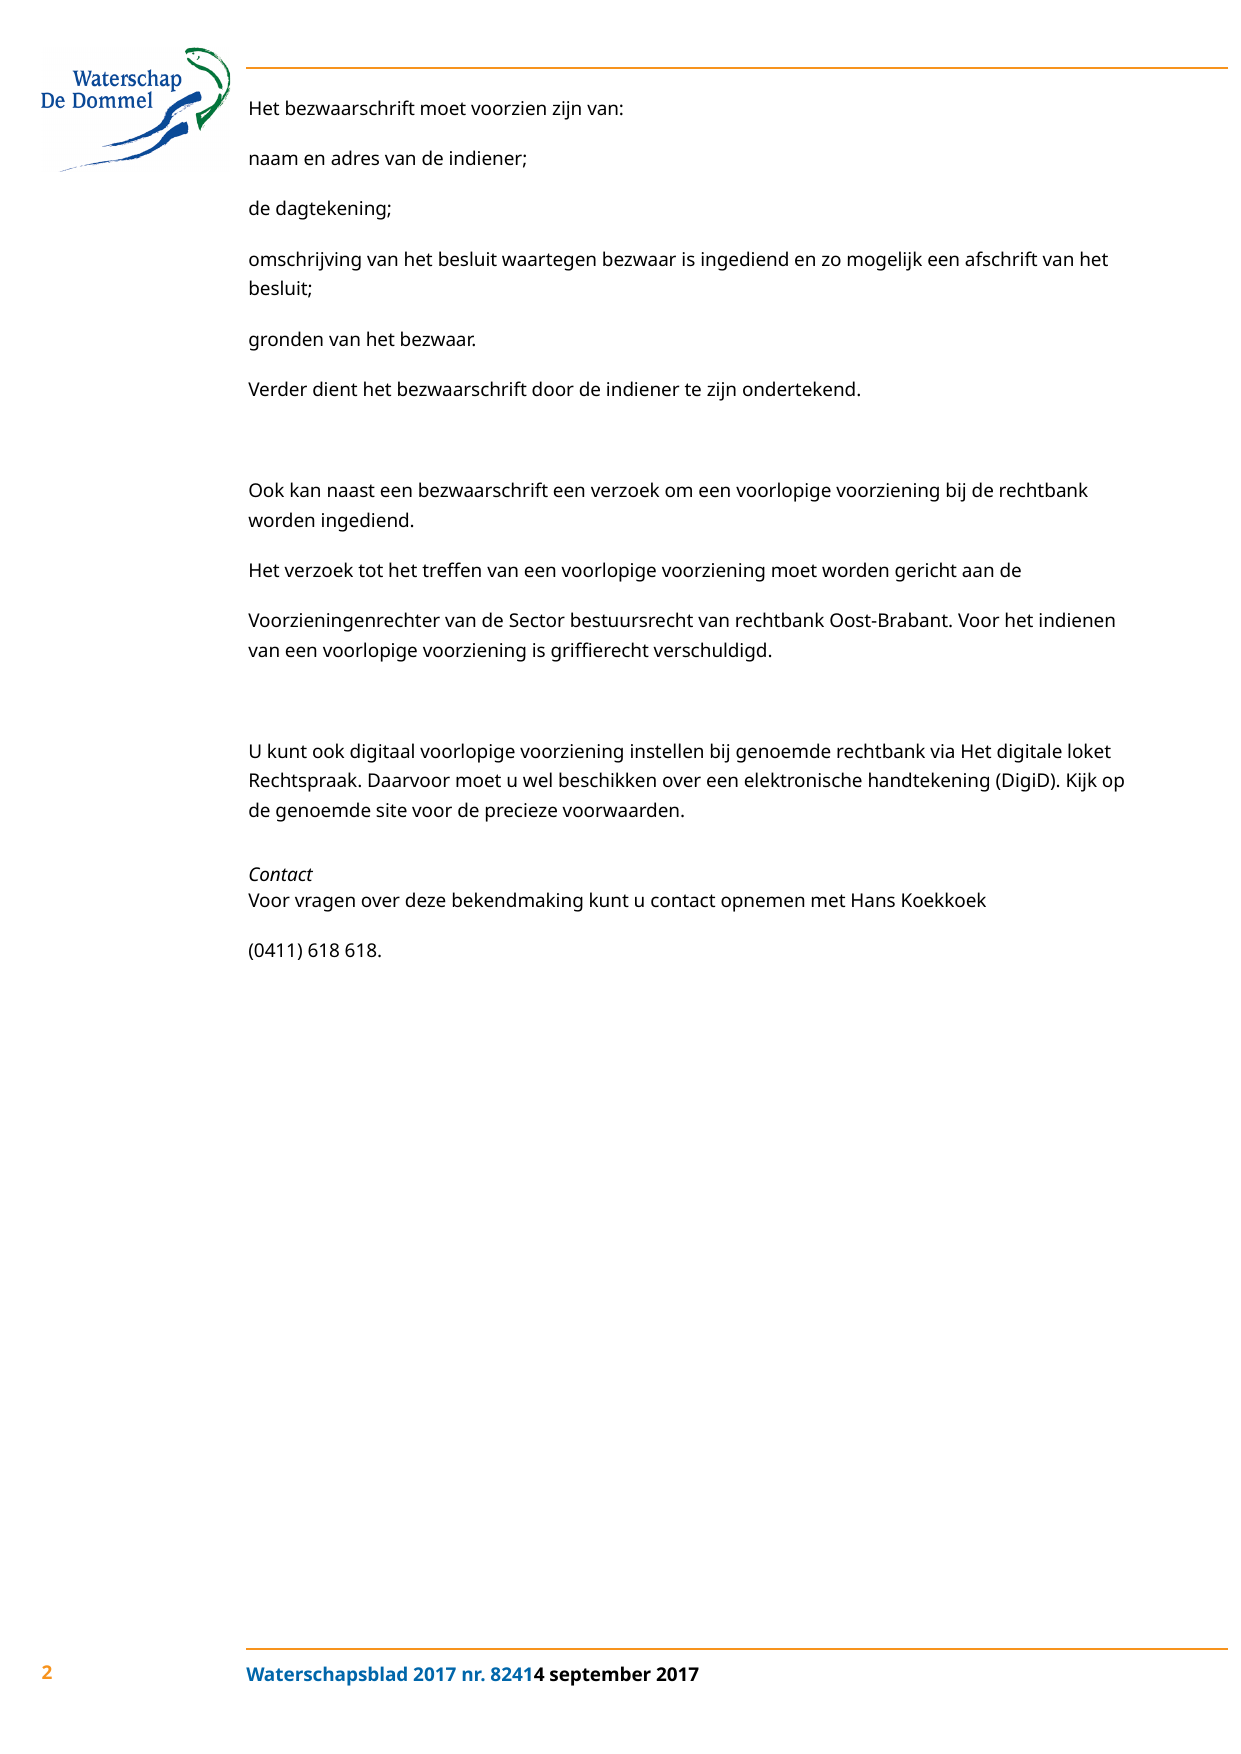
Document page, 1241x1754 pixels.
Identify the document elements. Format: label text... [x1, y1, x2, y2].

text Voor vragen over deze bekendmaking kunt u contact opnemen met Hans Koekkoek [248, 887, 1152, 913]
text gronden van het bezwaar. [248, 326, 1152, 352]
text Verder dient het bezwaarschrift door de indiener te zijn ondertekend. [248, 376, 1152, 402]
text U kunt ook digitaal voorlopige voorziening instellen bij genoemde rechtbank via Het digitale loket Rechtspraak. Daarvoor moet u wel beschikken over een elektronische handtekening (DigiD). Kijk op de genoemde site voor de precieze voorwaarden. [248, 738, 1152, 823]
text Contact [248, 861, 1152, 887]
text Voorzieningenrechter van de Sector bestuursrecht van rechtbank Oost-Brabant. Voor het indienen van een voorlopige voorziening is griffierecht verschuldigd. [248, 608, 1152, 663]
text (0411) 618 618. [248, 937, 1152, 963]
text Het bezwaarschrift moet voorzien zijn van: [248, 95, 1152, 121]
text naam en adres van de indiener; [248, 145, 1152, 171]
text omschrijving van het besluit waartegen bezwaar is ingediend en zo mogelijk een afschrift van het besluit; [248, 246, 1152, 301]
picture [41, 47, 231, 172]
text de dagtekening; [248, 196, 1152, 221]
text Ook kan naast een bezwaarschrift een verzoek om een voorlopige voorziening bij de rechtbank worden ingediend. [248, 477, 1152, 533]
text Het verzoek tot het treffen van een voorlopige voorziening moet worden gericht aan de [248, 557, 1152, 583]
